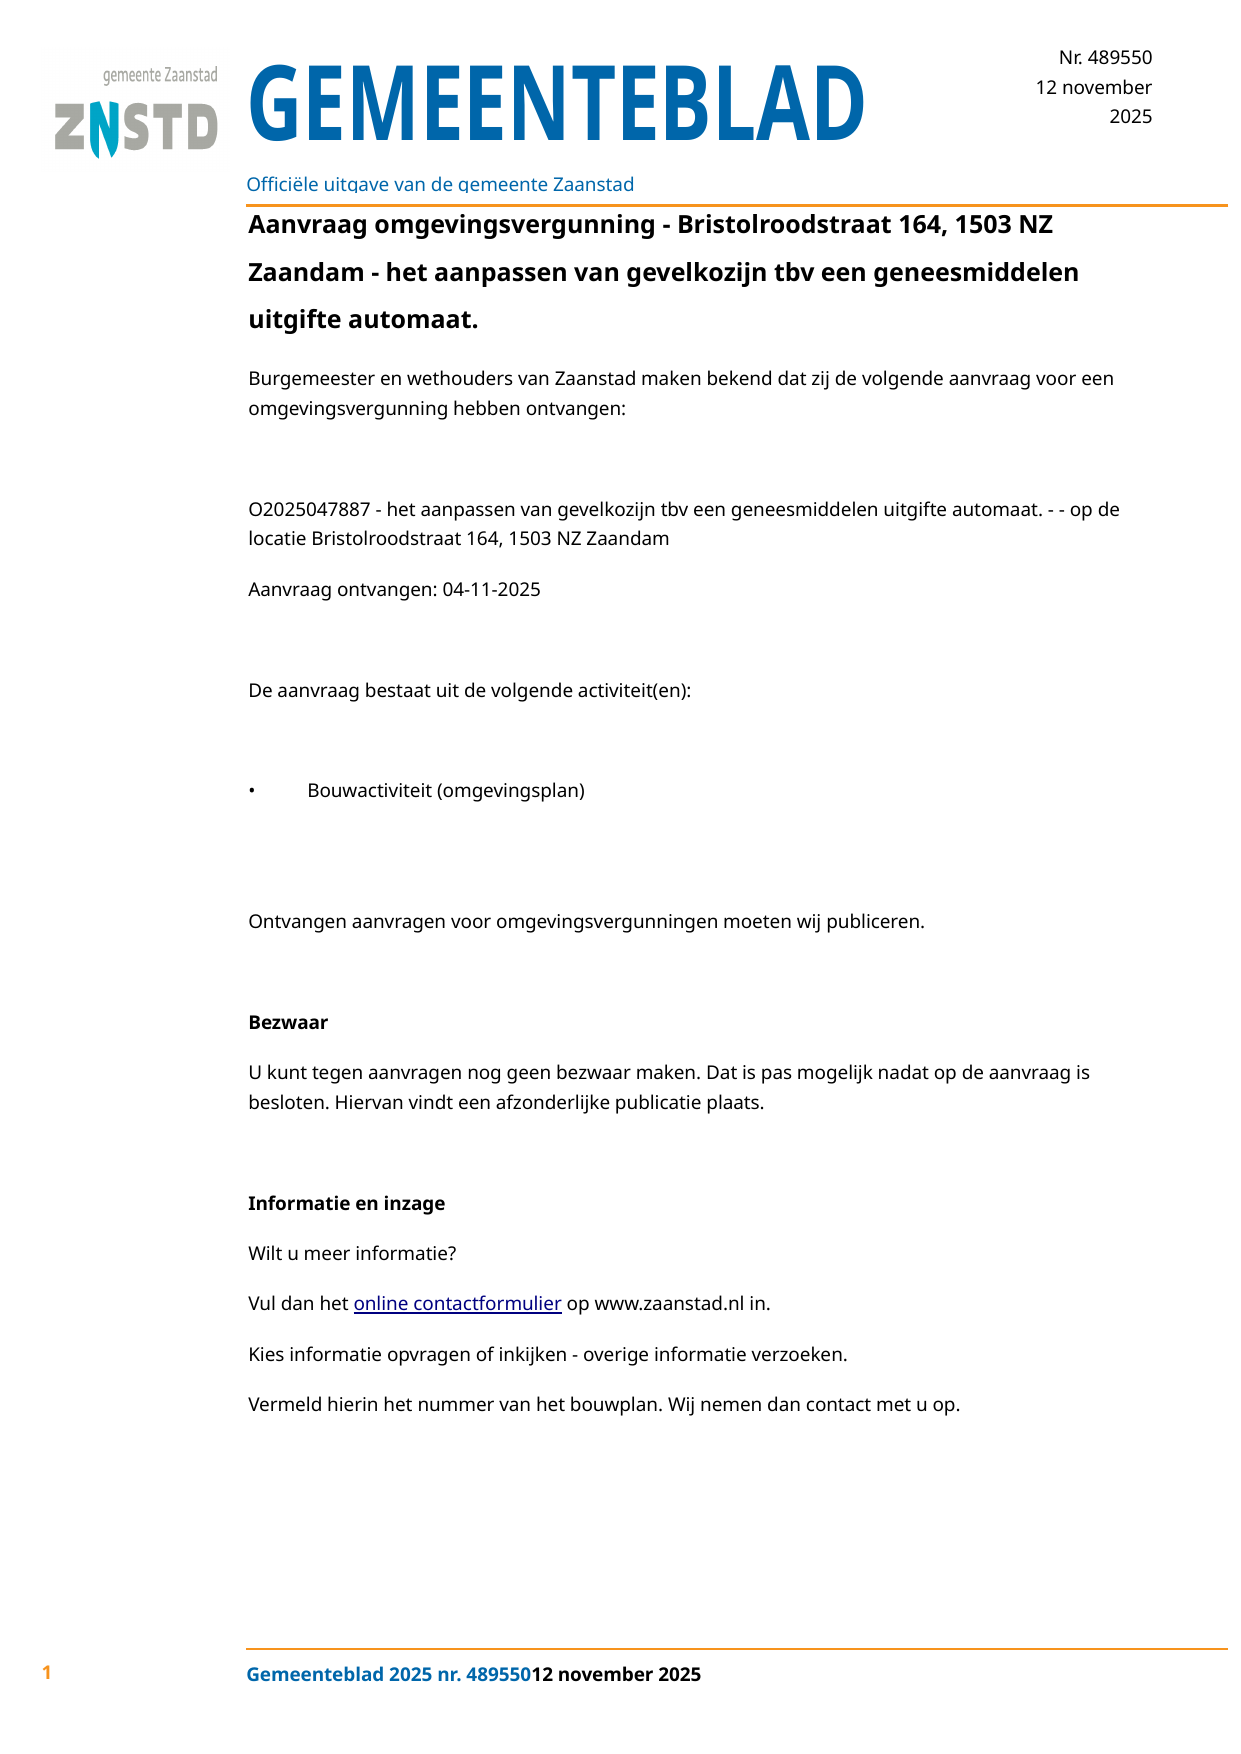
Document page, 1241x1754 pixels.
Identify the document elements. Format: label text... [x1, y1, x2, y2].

text Informatie en inzage [248, 1190, 1152, 1215]
text Aanvraag omgevingsvergunning - Bristolroodstraat 164, 1503 NZ Zaandam - het aanpassen van gevelkozijn tbv een geneesmiddelen uitgifte automaat. [248, 207, 1152, 336]
text Vul dan het online contactformulier op www.zaanstad.nl in. [248, 1291, 1152, 1316]
text Vermeld hierin het nummer van het bouwplan. Wij nemen dan contact met u op. [248, 1391, 1152, 1417]
list Bouwactiviteit (omgevingsplan) [248, 778, 1152, 803]
text Burgemeester en wethouders van Zaanstad maken bekend dat zij de volgende aanvraag voor een omgevingsvergunning hebben ontvangen: [248, 366, 1152, 421]
text Bezwaar [248, 1009, 1152, 1034]
text Kies informatie opvragen of inkijken - overige informatie verzoeken. [248, 1341, 1152, 1367]
text Aanvraag ontvangen: 04-11-2025 [248, 576, 1152, 602]
text Ontvangen aanvragen voor omgevingsvergunningen moeten wij publiceren. [248, 908, 1152, 934]
text U kunt tegen aanvragen nog geen bezwaar maken. Dat is pas mogelijk nadat op de aanvraag is besloten. Hiervan vindt een afzonderlijke publicatie plaats. [248, 1059, 1152, 1114]
text O2025047887 - het aanpassen van gevelkozijn tbv een geneesmiddelen uitgifte automaat. - - op de locatie Bristolroodstraat 164, 1503 NZ Zaandam [248, 496, 1152, 551]
text De aanvraag bestaat uit de volgende activiteit(en): [248, 677, 1152, 702]
picture [41, 47, 231, 172]
text Wilt u meer informatie? [248, 1240, 1152, 1266]
